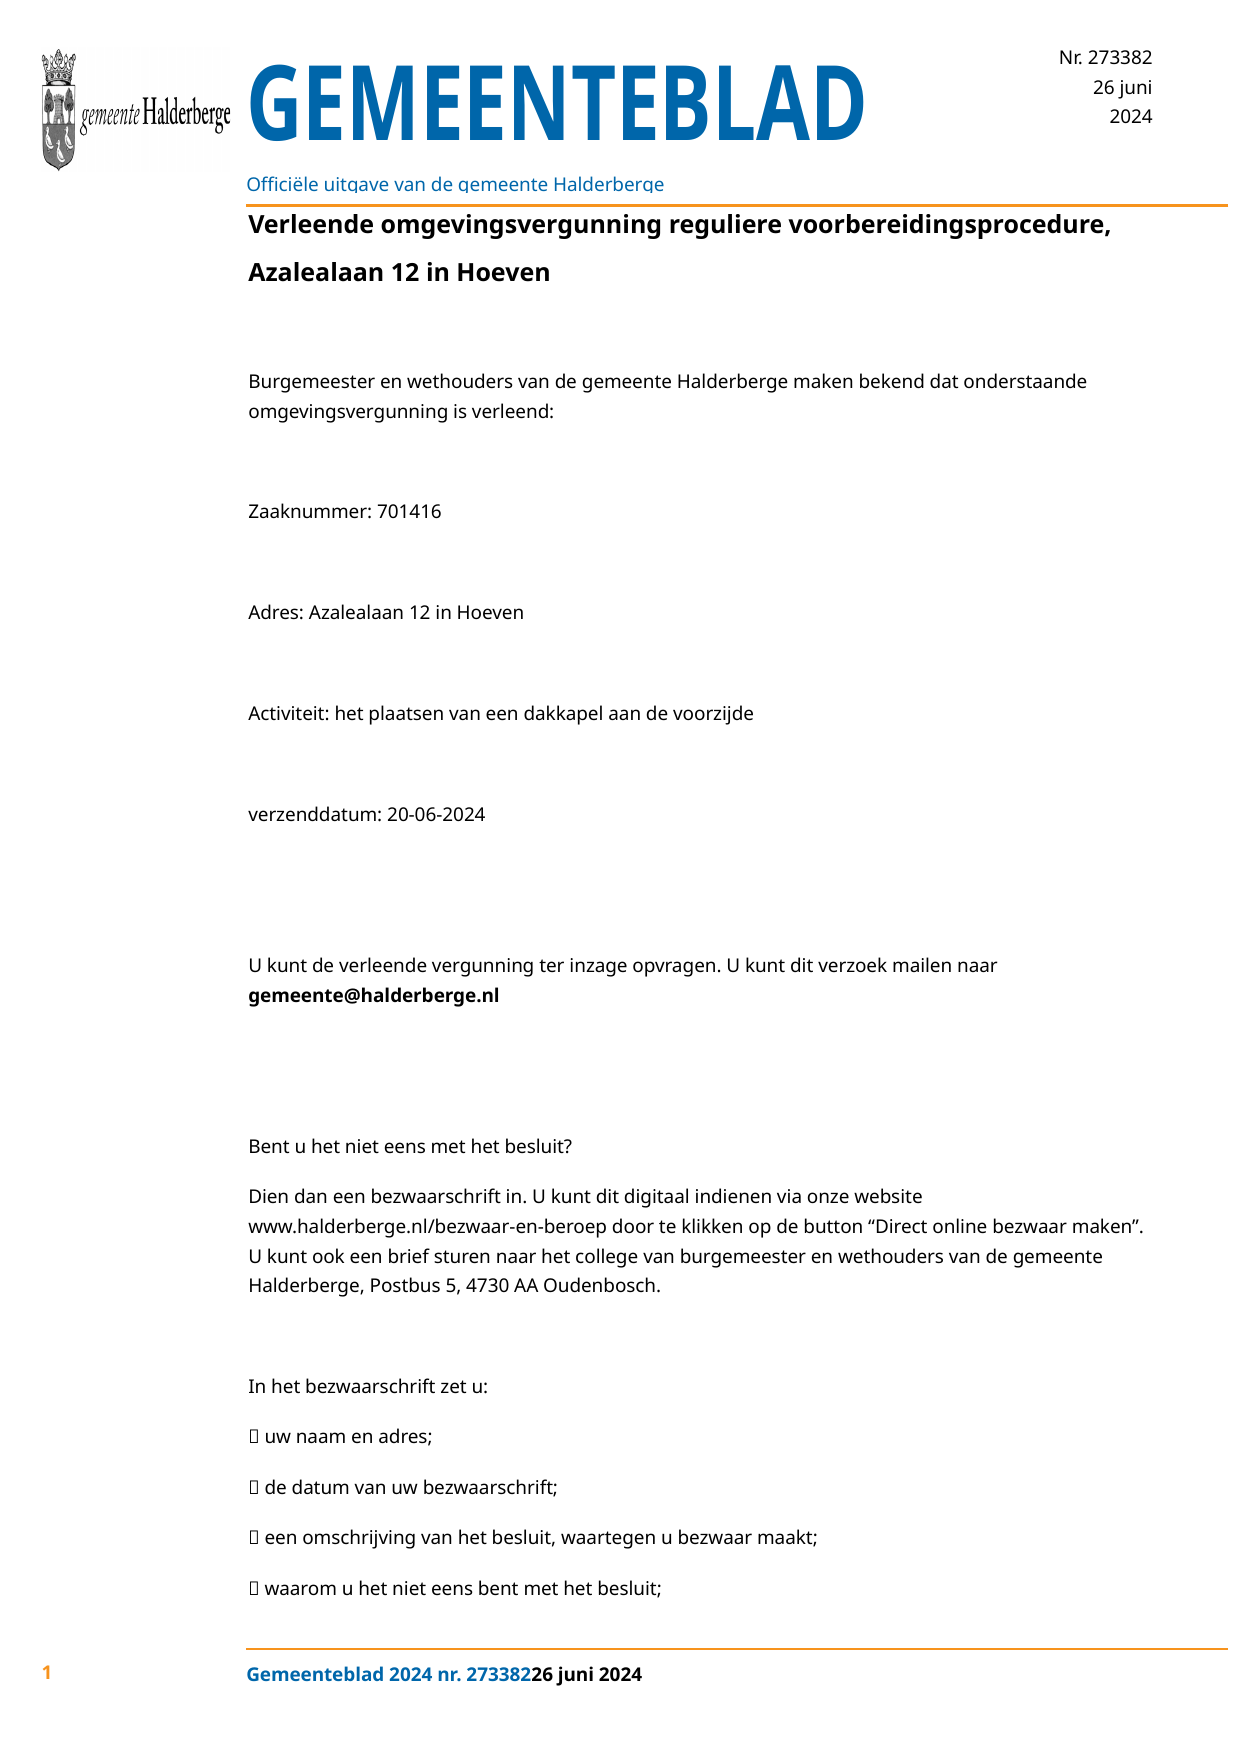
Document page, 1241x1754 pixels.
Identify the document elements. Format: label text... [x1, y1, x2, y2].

text Adres: Azalealaan 12 in Hoeven [248, 599, 1152, 625]
text Bent u het niet eens met het besluit? [248, 1133, 1152, 1159]
text Burgemeester en wethouders van de gemeente Halderberge maken bekend dat onderstaande omgevingsvergunning is verleend: [248, 368, 1152, 424]
text  een omschrijving van het besluit, waartegen u bezwaar maakt; [248, 1524, 1152, 1550]
text  uw naam en adres; [248, 1424, 1152, 1449]
text Verleende omgevingsvergunning reguliere voorbereidingsprocedure, Azalealaan 12 in Hoeven [248, 207, 1152, 288]
picture [41, 47, 231, 172]
text  waarom u het niet eens bent met het besluit; [248, 1575, 1152, 1601]
text Activiteit: het plaatsen van een dakkapel aan de voorzijde [248, 700, 1152, 726]
text In het bezwaarschrift zet u: [248, 1373, 1152, 1399]
text U kunt de verleende vergunning ter inzage opvragen. U kunt dit verzoek mailen naar gemeente@halderberge.nl [248, 952, 1152, 1008]
text verzenddatum: 20-06-2024 [248, 801, 1152, 827]
text Dien dan een bezwaarschrift in. U kunt dit digitaal indienen via onze website www.halderberge.nl/bezwaar-en-beroep door te klikken op de button “Direct online bezwaar maken”. U kunt ook een brief sturen naar het college van burgemeester en wethouders van de gemeente Halderberge, Postbus 5, 4730 AA Oudenbosch. [248, 1184, 1152, 1298]
text Zaaknummer: 701416 [248, 499, 1152, 524]
text  de datum van uw bezwaarschrift; [248, 1474, 1152, 1500]
